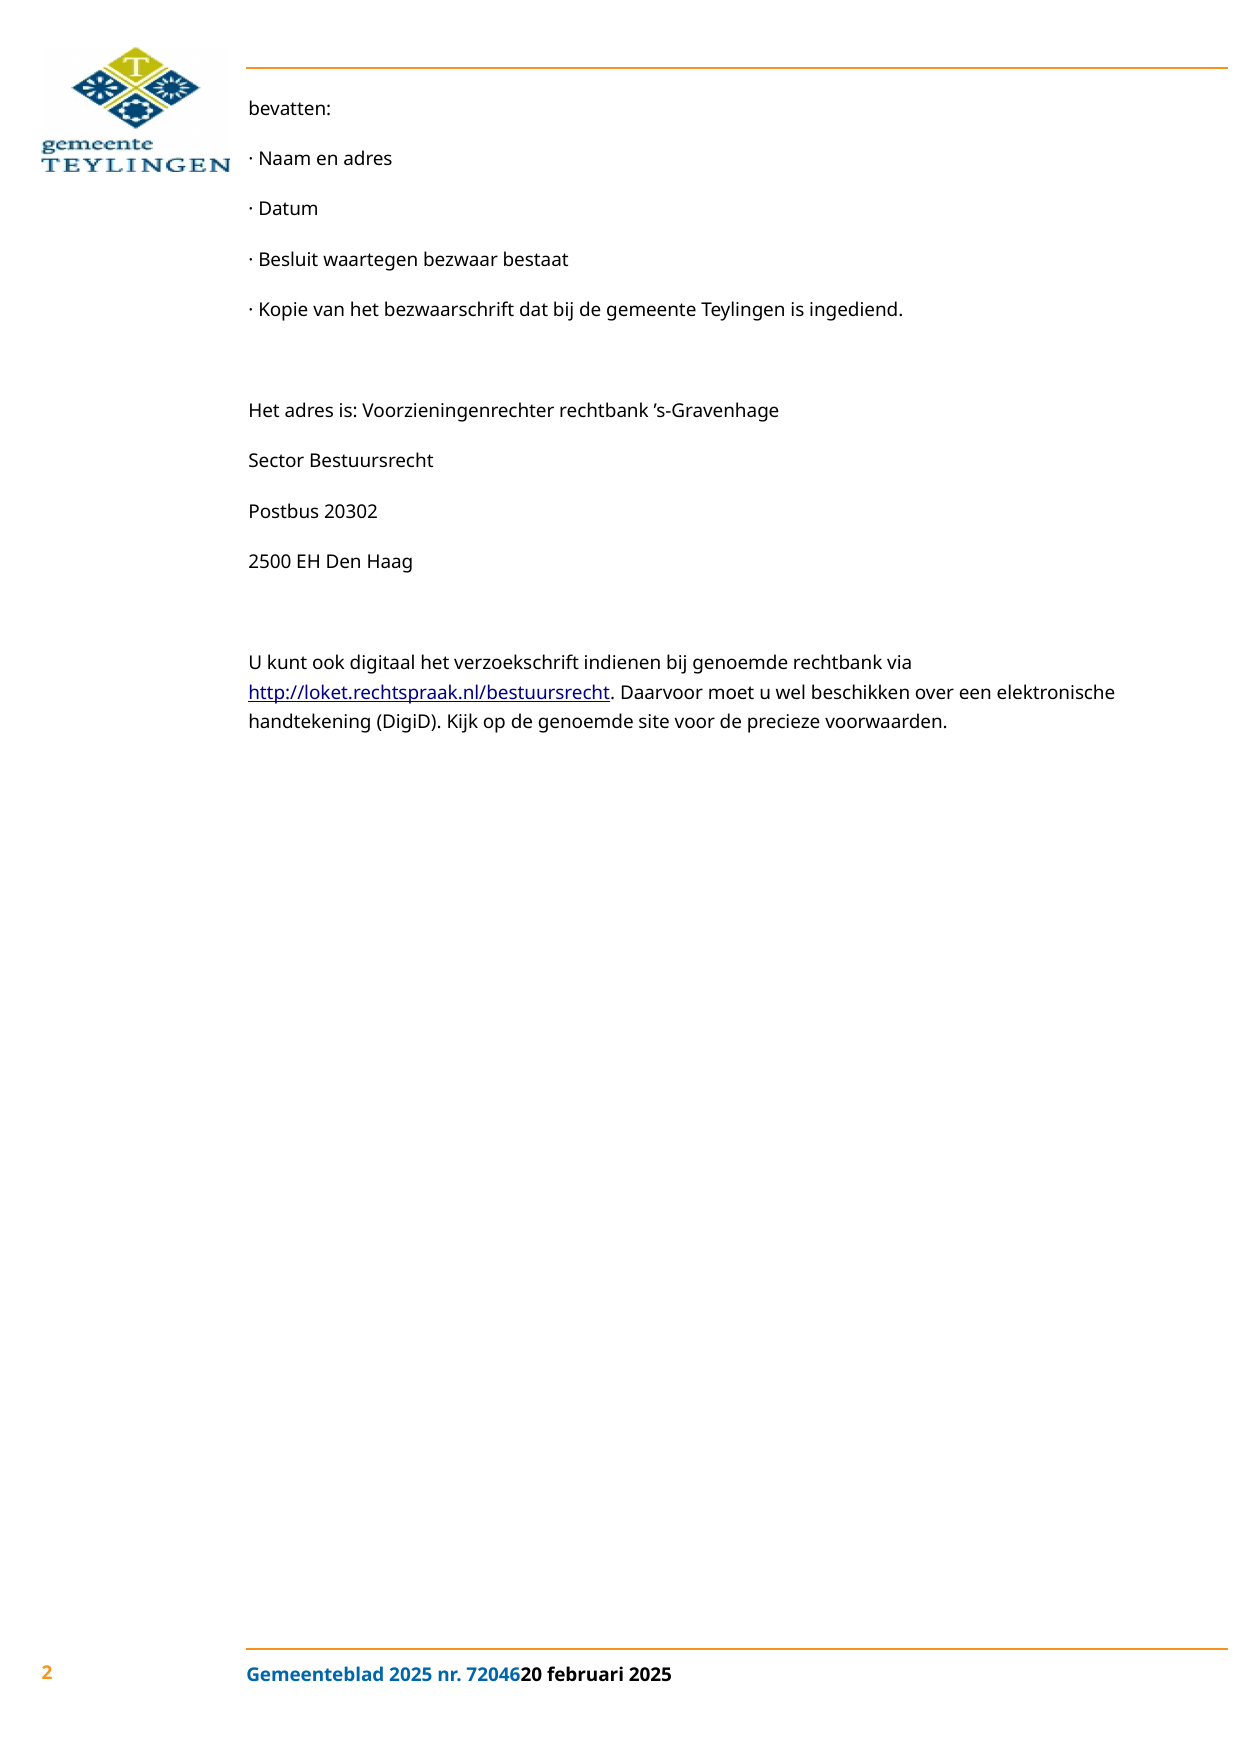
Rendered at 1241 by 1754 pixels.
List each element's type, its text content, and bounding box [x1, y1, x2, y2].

text · Besluit waartegen bezwaar bestaat [248, 246, 1152, 272]
text · Naam en adres [248, 145, 1152, 171]
text Sector Bestuursrecht [248, 448, 1152, 473]
picture [41, 47, 231, 172]
text · Kopie van het bezwaarschrift dat bij de gemeente Teylingen is ingediend. [248, 296, 1152, 322]
text · Datum [248, 196, 1152, 221]
text 2500 EH Den Haag [248, 548, 1152, 574]
text Postbus 20302 [248, 498, 1152, 524]
text Het adres is: Voorzieningenrechter rechtbank ’s-Gravenhage [248, 397, 1152, 423]
text bevatten: [248, 95, 1152, 121]
text U kunt ook digitaal het verzoekschrift indienen bij genoemde rechtbank via http://loket.rechtspraak.nl/bestuursrecht. Daarvoor moet u wel beschikken over een elektronische handtekening (DigiD). Kijk op de genoemde site voor de precieze voorwaarden. [248, 649, 1152, 734]
